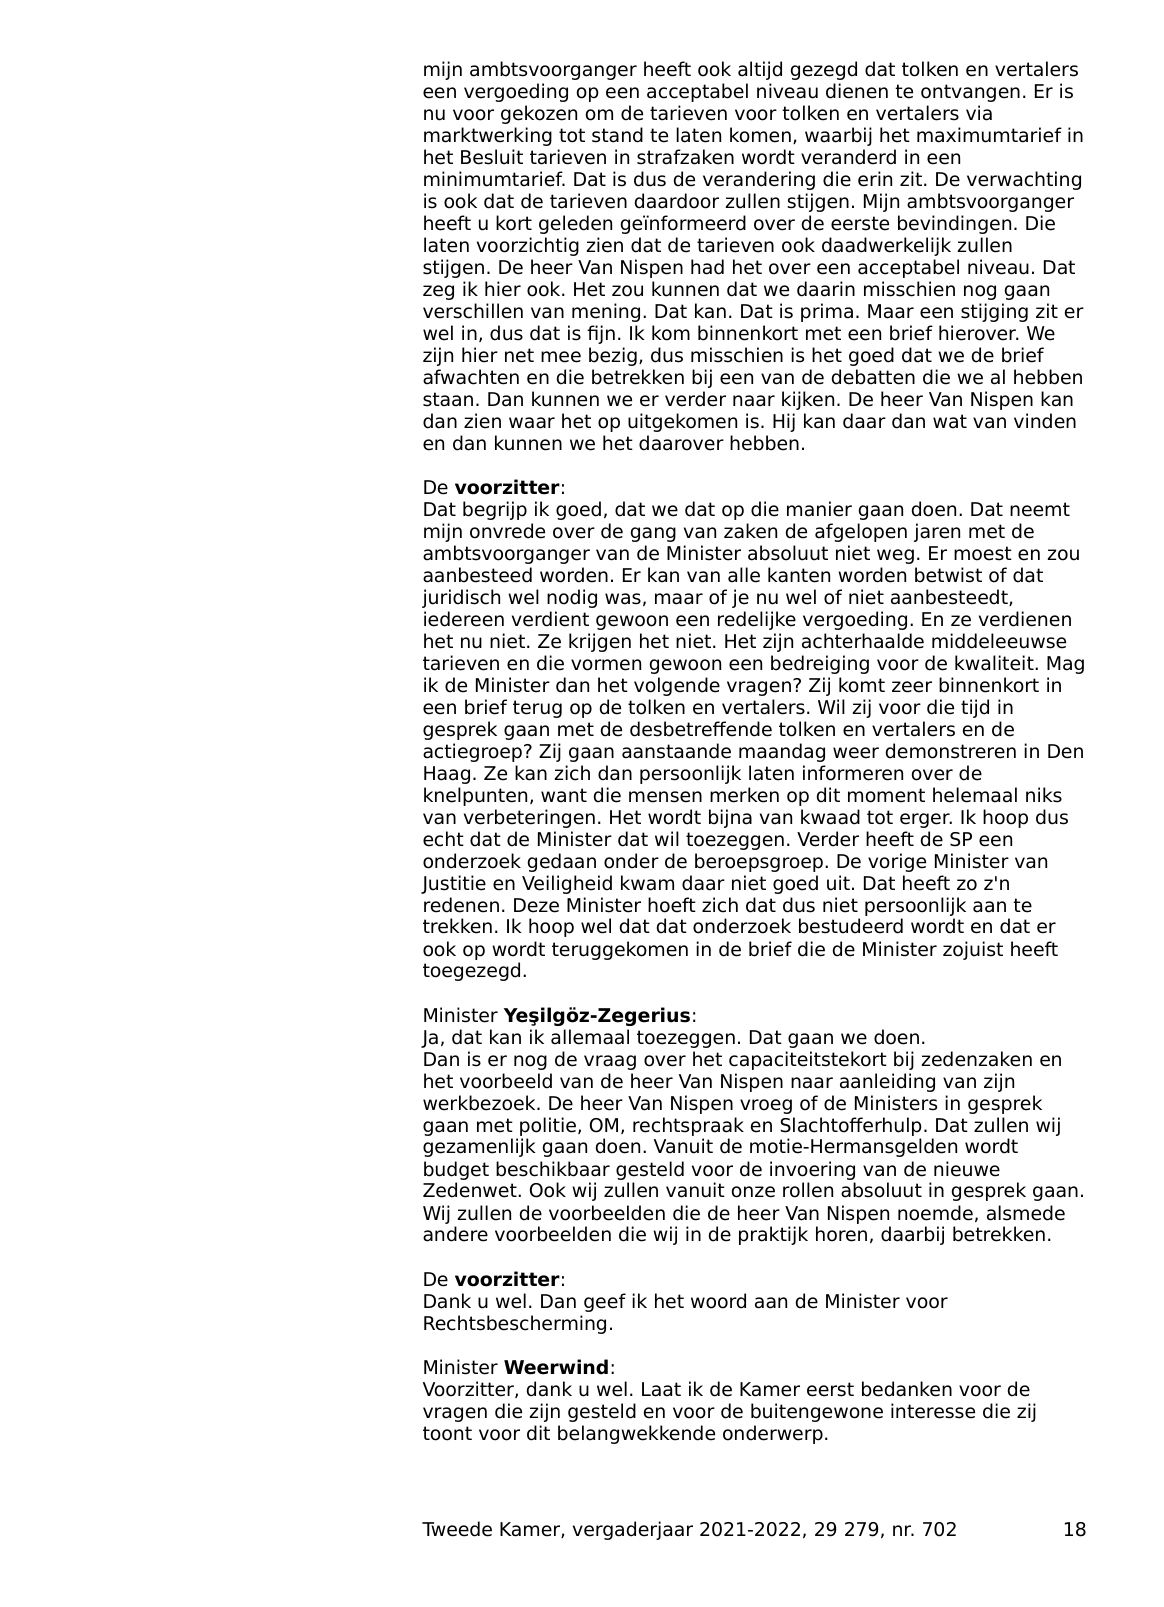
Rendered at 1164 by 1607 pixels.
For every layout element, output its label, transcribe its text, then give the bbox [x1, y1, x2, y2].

text De voorzitter: [422, 477, 1087, 499]
text mijn ambtsvoorganger heeft ook altijd gezegd dat tolken en vertalers een vergoeding op een acceptabel niveau dienen te ontvangen. Er is nu voor gekozen om de tarieven voor tolken en vertalers via marktwerking tot stand te laten komen, waarbij het maximumtarief in het Besluit tarieven in strafzaken wordt veranderd in een minimumtarief. Dat is dus de verandering die erin zit. De verwachting is ook dat de tarieven daardoor zullen stijgen. Mijn ambtsvoorganger heeft u kort geleden geïnformeerd over de eerste bevindingen. Die laten voorzichtig zien dat de tarieven ook daadwerkelijk zullen stijgen. De heer Van Nispen had het over een acceptabel niveau. Dat zeg ik hier ook. Het zou kunnen dat we daarin misschien nog gaan verschillen van mening. Dat kan. Dat is prima. Maar een stijging zit er wel in, dus dat is fijn. Ik kom binnenkort met een brief hierover. We zijn hier net mee bezig, dus misschien is het goed dat we de brief afwachten en die betrekken bij een van de debatten die we al hebben staan. Dan kunnen we er verder naar kijken. De heer Van Nispen kan dan zien waar het op uitgekomen is. Hij kan daar dan wat van vinden en dan kunnen we het daarover hebben. [422, 59, 1087, 455]
text Dank u wel. Dan geef ik het woord aan de Minister voor Rechtsbescherming. [422, 1291, 1087, 1334]
text Dat begrijp ik goed, dat we dat op die manier gaan doen. Dat neemt mijn onvrede over de gang van zaken de afgelopen jaren met de ambtsvoorganger van de Minister absoluut niet weg. Er moest en zou aanbesteed worden. Er kan van alle kanten worden betwist of dat juridisch wel nodig was, maar of je nu wel of niet aanbesteedt, iedereen verdient gewoon een redelijke vergoeding. En ze verdienen het nu niet. Ze krijgen het niet. Het zijn achterhaalde middeleeuwse tarieven en die vormen gewoon een bedreiging voor de kwaliteit. Mag ik de Minister dan het volgende vragen? Zij komt zeer binnenkort in een brief terug op de tolken en vertalers. Wil zij voor die tijd in gesprek gaan met de desbetreffende tolken en vertalers en de actiegroep? Zij gaan aanstaande maandag weer demonstreren in Den Haag. Ze kan zich dan persoonlijk laten informeren over de knelpunten, want die mensen merken op dit moment helemaal niks van verbeteringen. Het wordt bijna van kwaad tot erger. Ik hoop dus echt dat de Minister dat wil toezeggen. Verder heeft de SP een onderzoek gedaan onder de beroepsgroep. De vorige Minister van Justitie en Veiligheid kwam daar niet goed uit. Dat heeft zo z'n redenen. Deze Minister hoeft zich dat dus niet persoonlijk aan te trekken. Ik hoop wel dat dat onderzoek bestudeerd wordt en dat er ook op wordt teruggekomen in de brief die de Minister zojuist heeft toegezegd. [422, 499, 1087, 982]
text Minister Weerwind: [422, 1357, 1087, 1379]
text Dan is er nog de vraag over het capaciteitstekort bij zedenzaken en het voorbeeld van de heer Van Nispen naar aanleiding van zijn werkbezoek. De heer Van Nispen vroeg of de Ministers in gesprek gaan met politie, OM, rechtspraak en Slachtofferhulp. Dat zullen wij gezamenlijk gaan doen. Vanuit de motie-Hermansgelden wordt budget beschikbaar gesteld voor de invoering van de nieuwe Zedenwet. Ook wij zullen vanuit onze rollen absoluut in gesprek gaan. Wij zullen de voorbeelden die de heer Van Nispen noemde, alsmede andere voorbeelden die wij in de praktijk horen, daarbij betrekken. [422, 1048, 1087, 1246]
text Ja, dat kan ik allemaal toezeggen. Dat gaan we doen. [422, 1027, 1087, 1048]
text De voorzitter: [422, 1268, 1087, 1291]
text Voorzitter, dank u wel. Laat ik de Kamer eerst bedanken voor de vragen die zijn gesteld en voor de buitengewone interesse die zij toont voor dit belangwekkende onderwerp. [422, 1379, 1087, 1444]
text Minister Yeşilgöz-Zegerius: [422, 1004, 1087, 1027]
